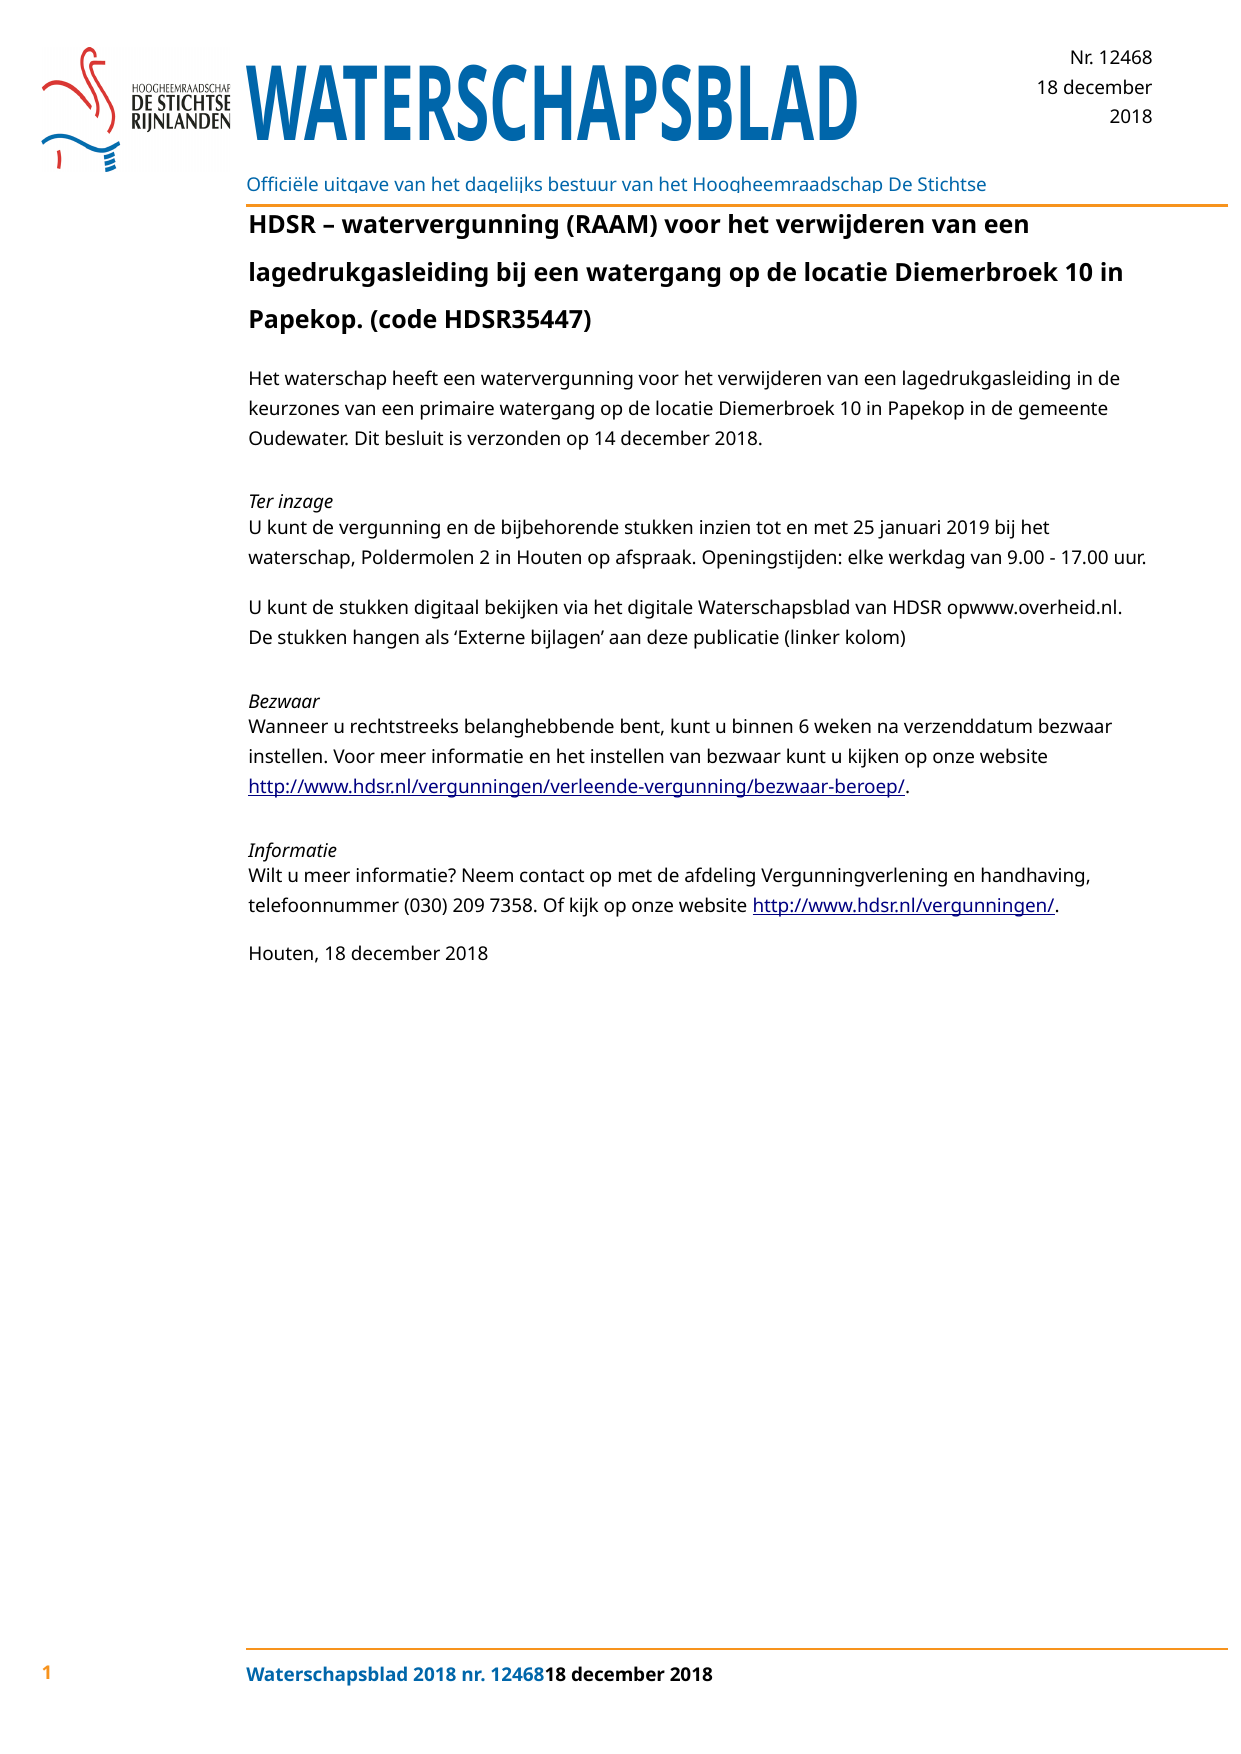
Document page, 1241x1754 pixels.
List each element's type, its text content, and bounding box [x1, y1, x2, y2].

text U kunt de vergunning en de bijbehorende stukken inzien tot en met 25 januari 2019 bij het waterschap, Poldermolen 2 in Houten op afspraak. Openingstijden: elke werkdag van 9.00 - 17.00 uur. [248, 514, 1152, 570]
text Informatie [248, 837, 1152, 862]
text Wilt u meer informatie? Neem contact op met de afdeling Vergunningverlening en handhaving, telefoonnummer (030) 209 7358. Of kijk op onze website http://www.hdsr.nl/vergunningen/. [248, 862, 1152, 918]
picture [41, 47, 231, 172]
text Wanneer u rechtstreeks belanghebbende bent, kunt u binnen 6 weken na verzenddatum bezwaar instellen. Voor meer informatie en het instellen van bezwaar kunt u kijken op onze website http://www.hdsr.nl/vergunningen/verleende-vergunning/bezwaar-beroep/. [248, 714, 1152, 798]
text Ter inzage [248, 489, 1152, 514]
text HDSR – watervergunning (RAAM) voor het verwijderen van een lagedrukgasleiding bij een watergang op de locatie Diemerbroek 10 in Papekop. (code HDSR35447) [248, 207, 1152, 336]
text Bezwaar [248, 688, 1152, 714]
text Houten, 18 december 2018 [248, 940, 1152, 966]
text U kunt de stukken digitaal bekijken via het digitale Waterschapsblad van HDSR opwww.overheid.nl. De stukken hangen als ‘Externe bijlagen’ aan deze publicatie (linker kolom) [248, 594, 1152, 650]
text Het waterschap heeft een watervergunning voor het verwijderen van een lagedrukgasleiding in de keurzones van een primaire watergang op de locatie Diemerbroek 10 in Papekop in de gemeente Oudewater. Dit besluit is verzonden op 14 december 2018. [248, 366, 1152, 450]
